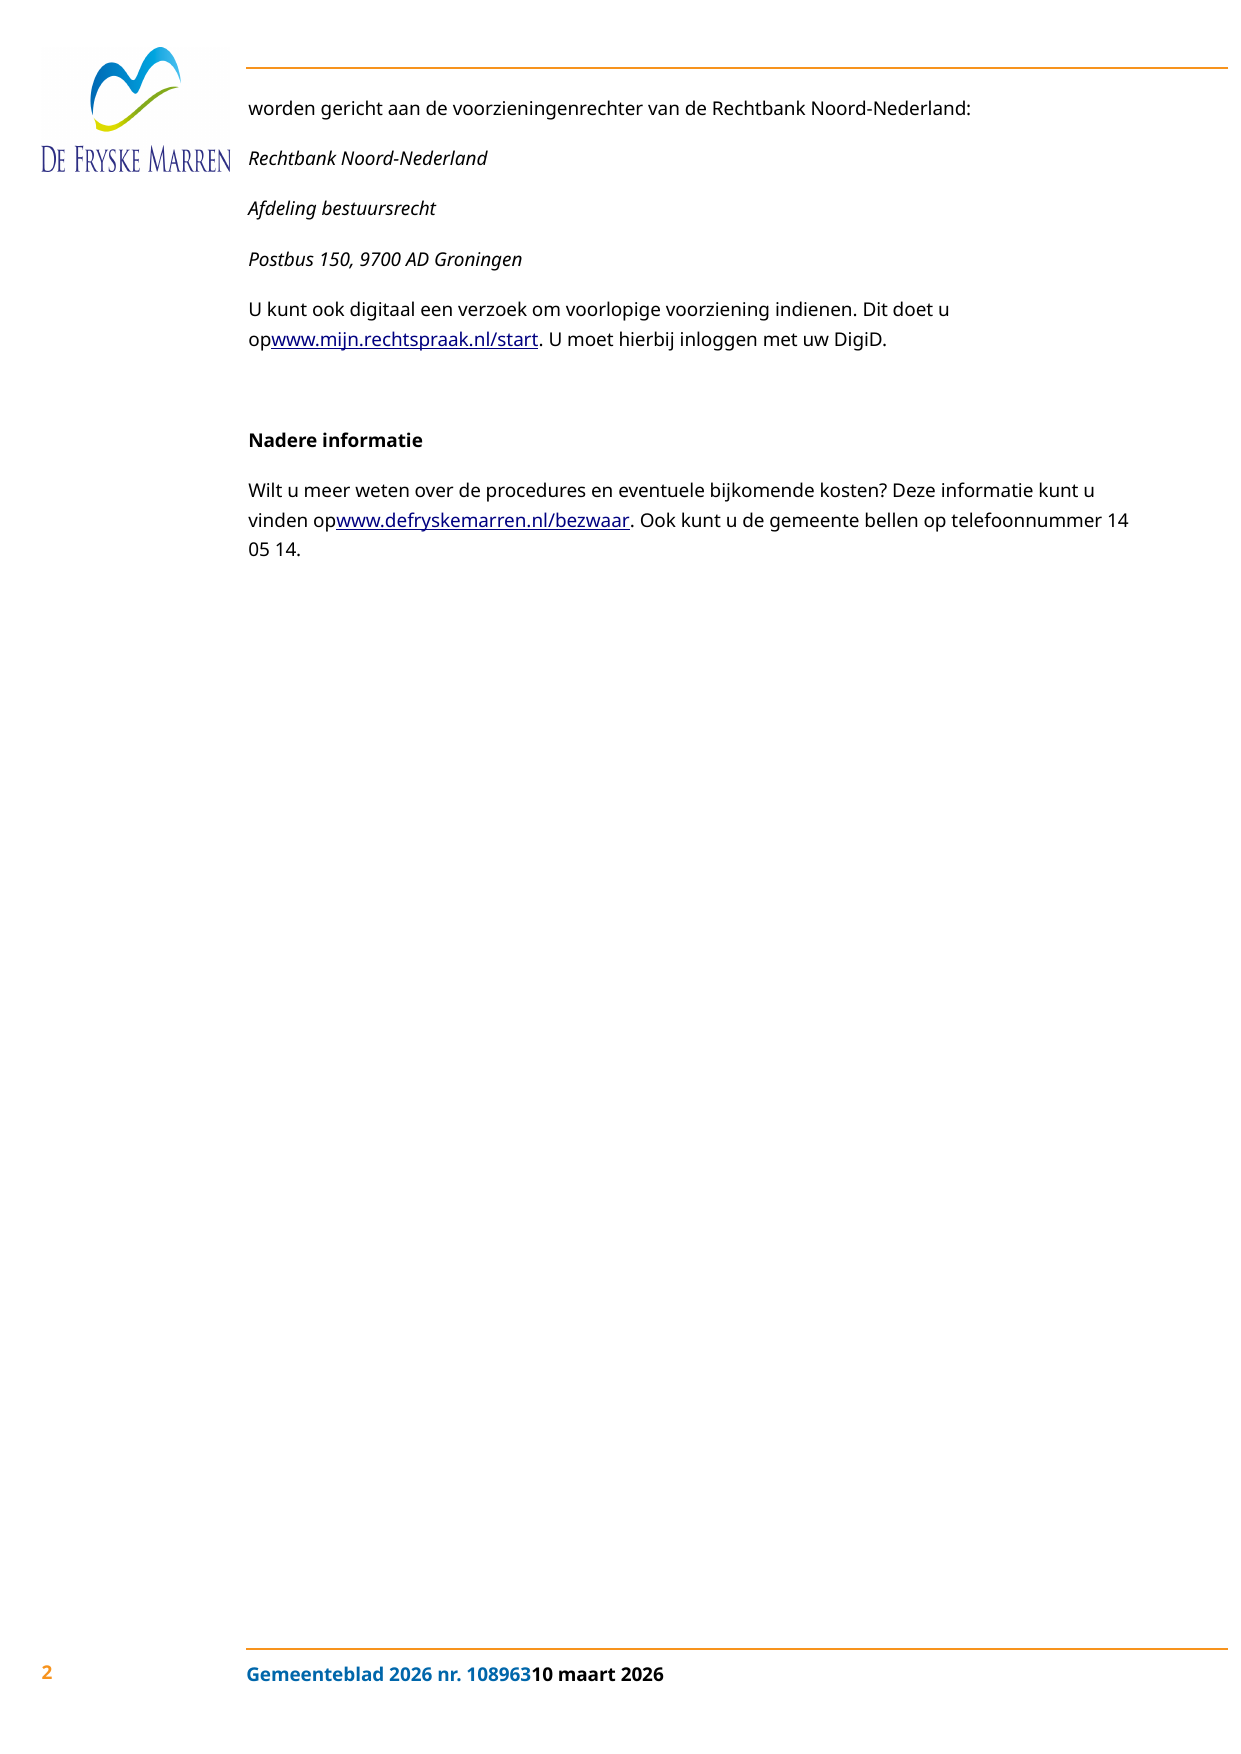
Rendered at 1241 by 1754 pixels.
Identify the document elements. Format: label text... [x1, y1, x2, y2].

text Postbus 150, 9700 AD Groningen [248, 246, 1152, 272]
picture [41, 47, 231, 172]
text Afdeling bestuursrecht [248, 196, 1152, 221]
text U kunt ook digitaal een verzoek om voorlopige voorziening indienen. Dit doet u opwww.mijn.rechtspraak.nl/start. U moet hierbij inloggen met uw DigiD. [248, 296, 1152, 352]
text worden gericht aan de voorzieningenrechter van de Rechtbank Noord-Nederland: [248, 95, 1152, 121]
text Nadere informatie [248, 427, 1152, 453]
text Rechtbank Noord-Nederland [248, 145, 1152, 171]
text Wilt u meer weten over de procedures en eventuele bijkomende kosten? Deze informatie kunt u vinden opwww.defryskemarren.nl/bezwaar. Ook kunt u de gemeente bellen op telefoonnummer 14 05 14. [248, 477, 1152, 562]
